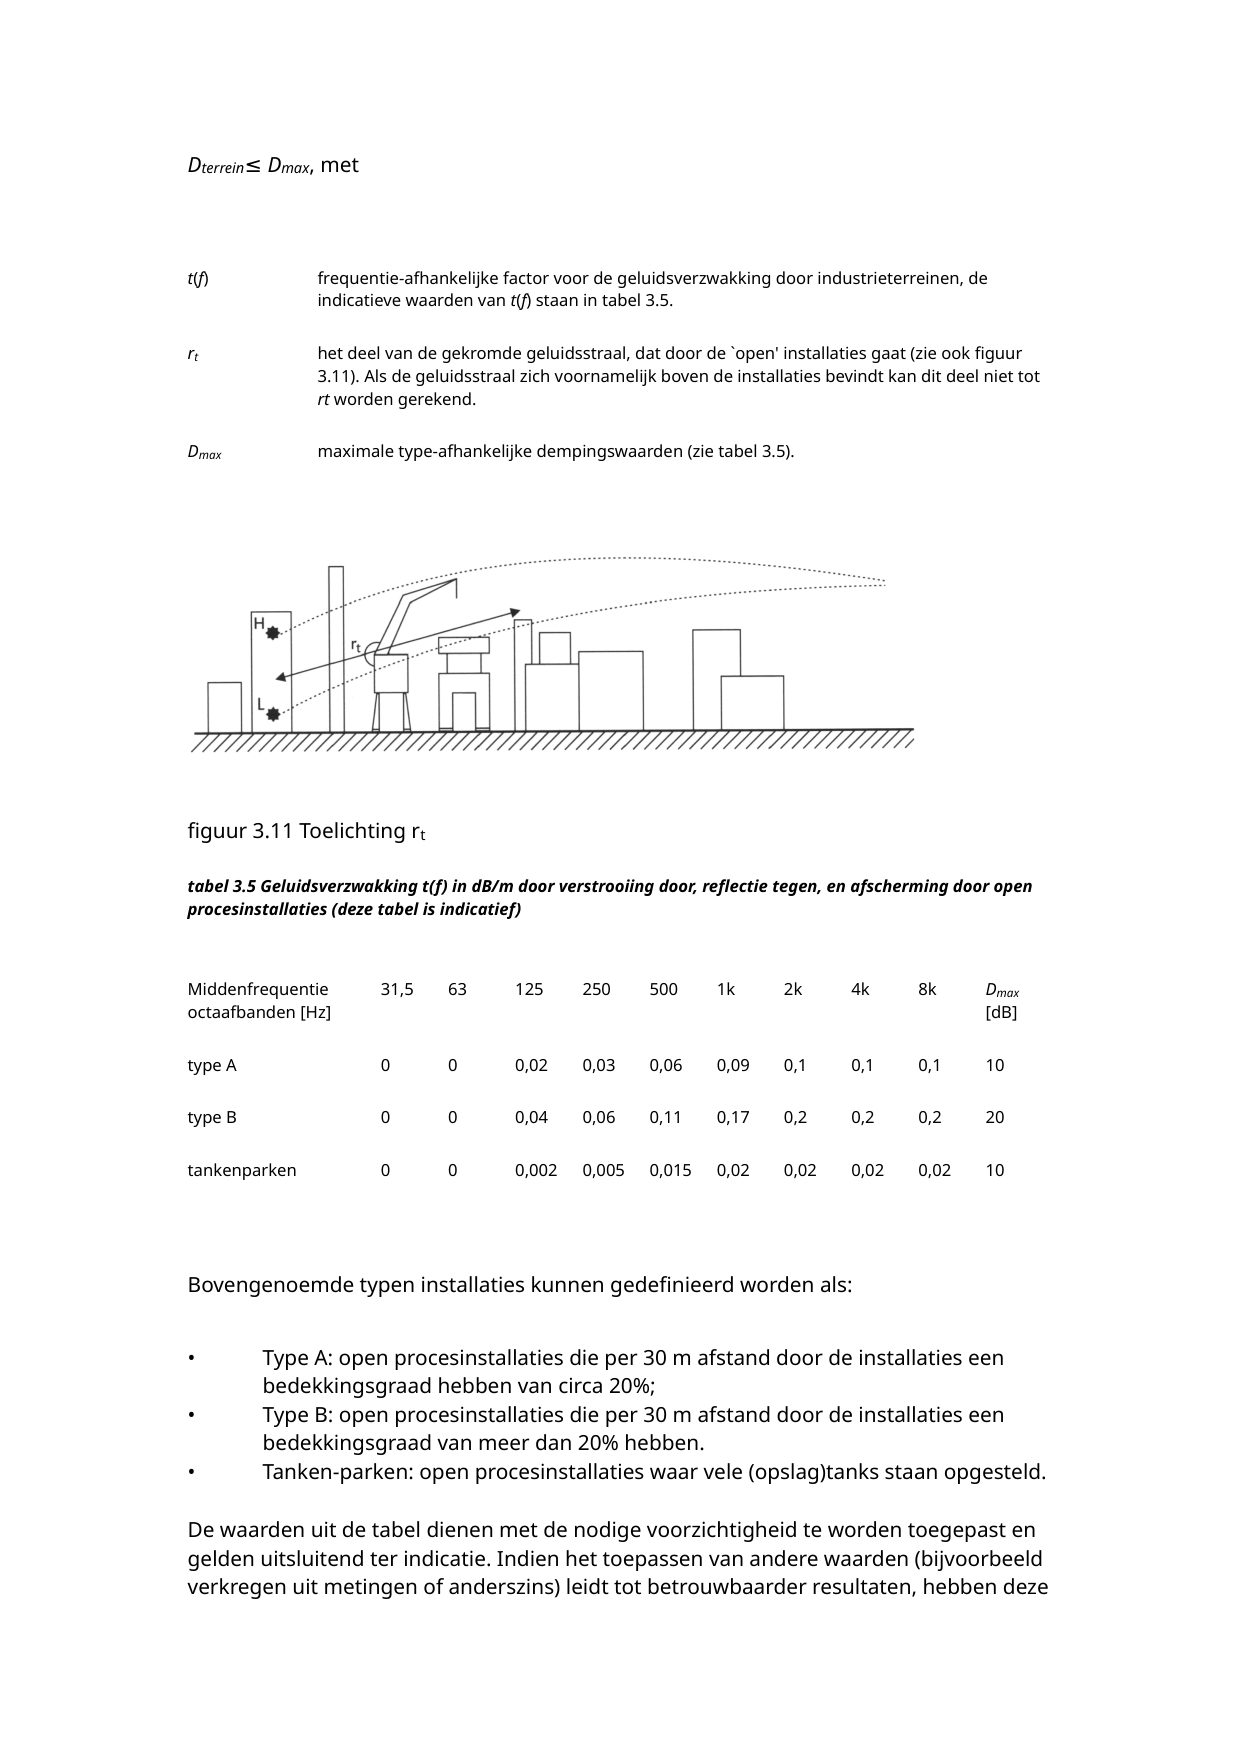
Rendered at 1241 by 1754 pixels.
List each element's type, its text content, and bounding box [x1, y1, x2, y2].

table_cell rt [188, 342, 317, 440]
table_header 500 [649, 978, 717, 1053]
table_cell 0,11 [649, 1106, 717, 1159]
table_cell maximale type-afhankelijke dempingswaarden (zie tabel 3.5). [317, 440, 1053, 493]
table_cell 20 [985, 1106, 1053, 1159]
table_cell 0,002 [515, 1159, 582, 1211]
table_cell 0,1 [918, 1053, 985, 1106]
table_cell 0,04 [515, 1106, 582, 1159]
list Tanken-parken: open procesinstallaties waar vele (opslag)tanks staan opgesteld. [187, 1457, 1053, 1485]
table_cell 0,03 [582, 1053, 649, 1106]
table_cell 0,17 [717, 1106, 784, 1159]
table_header 31,5 [381, 978, 448, 1053]
table_cell 10 [985, 1053, 1053, 1106]
table_cell 0 [448, 1106, 515, 1159]
table_header frequentie-afhankelijke factor voor de geluidsverzwakking door industrieterreinen, de indicatieve waarden van t(f) staan in tabel 3.5. [317, 266, 1053, 342]
table_cell 0,02 [851, 1159, 918, 1211]
table_header Dmax [dB] [985, 978, 1053, 1053]
table_cell 0,2 [918, 1106, 985, 1159]
table_cell 0 [381, 1159, 448, 1211]
table_cell het deel van de gekromde geluidsstraal, dat door de `open' installaties gaat (zie ook figuur 3.11). Als de geluidsstraal zich voornamelijk boven de installaties bevindt kan dit deel niet tot rt worden gerekend. [317, 342, 1053, 440]
table_cell 0,06 [582, 1106, 649, 1159]
table_cell 0,06 [649, 1053, 717, 1106]
table_header 63 [448, 978, 515, 1053]
table_header 8k [918, 978, 985, 1053]
table_cell Dmax [188, 440, 317, 493]
table_header t(f) [188, 266, 317, 342]
table_cell 0 [448, 1159, 515, 1211]
table_cell 10 [985, 1159, 1053, 1211]
table_cell 0,2 [784, 1106, 851, 1159]
table_cell 0,02 [784, 1159, 851, 1211]
picture [187, 551, 916, 758]
text De waarden uit de tabel dienen met de nodige voorzichtigheid te worden toegepast en gelden uitsluitend ter indicatie. Indien het toepassen van andere waarden (bijvoorbeeld verkregen uit metingen of anderszins) leidt tot betrouwbaarder resultaten, hebben deze [187, 1515, 1053, 1601]
table_cell 0,1 [851, 1053, 918, 1106]
table_cell 0,015 [649, 1159, 717, 1211]
table_cell 0,02 [918, 1159, 985, 1211]
table_cell 0,02 [515, 1053, 582, 1106]
table_cell 0,02 [717, 1159, 784, 1211]
text tabel 3.5 Geluidsverzwakking t(f) in dB/m door verstrooiing door, reflectie tegen, en afscherming door open procesinstallaties (deze tabel is indicatief) [187, 874, 1053, 920]
table_header 4k [851, 978, 918, 1053]
table_cell type A [188, 1053, 381, 1106]
table_cell 0,1 [784, 1053, 851, 1106]
table_header 1k [717, 978, 784, 1053]
table_cell 0,2 [851, 1106, 918, 1159]
table_cell 0,09 [717, 1053, 784, 1106]
table_cell 0 [381, 1106, 448, 1159]
table_header 125 [515, 978, 582, 1053]
list Type B: open procesinstallaties die per 30 m afstand door de installaties een bedekkingsgraad van meer dan 20% hebben. [187, 1400, 1053, 1457]
table_cell 0 [381, 1053, 448, 1106]
text Bovengenoemde typen installaties kunnen gedefinieerd worden als: [187, 1270, 1053, 1298]
table_cell 0,005 [582, 1159, 649, 1211]
table_cell type B [188, 1106, 381, 1159]
table_header Middenfrequentie octaafbanden [Hz] [188, 978, 381, 1053]
table_header 2k [784, 978, 851, 1053]
table_cell tankenparken [188, 1159, 381, 1211]
list Type A: open procesinstallaties die per 30 m afstand door de installaties een bedekkingsgraad hebben van circa 20%; [187, 1343, 1053, 1400]
table_header 250 [582, 978, 649, 1053]
text Dterrein≤ Dmax, met [187, 150, 1053, 178]
text figuur 3.11 Toelichting rt [187, 816, 1053, 844]
table_cell 0 [448, 1053, 515, 1106]
